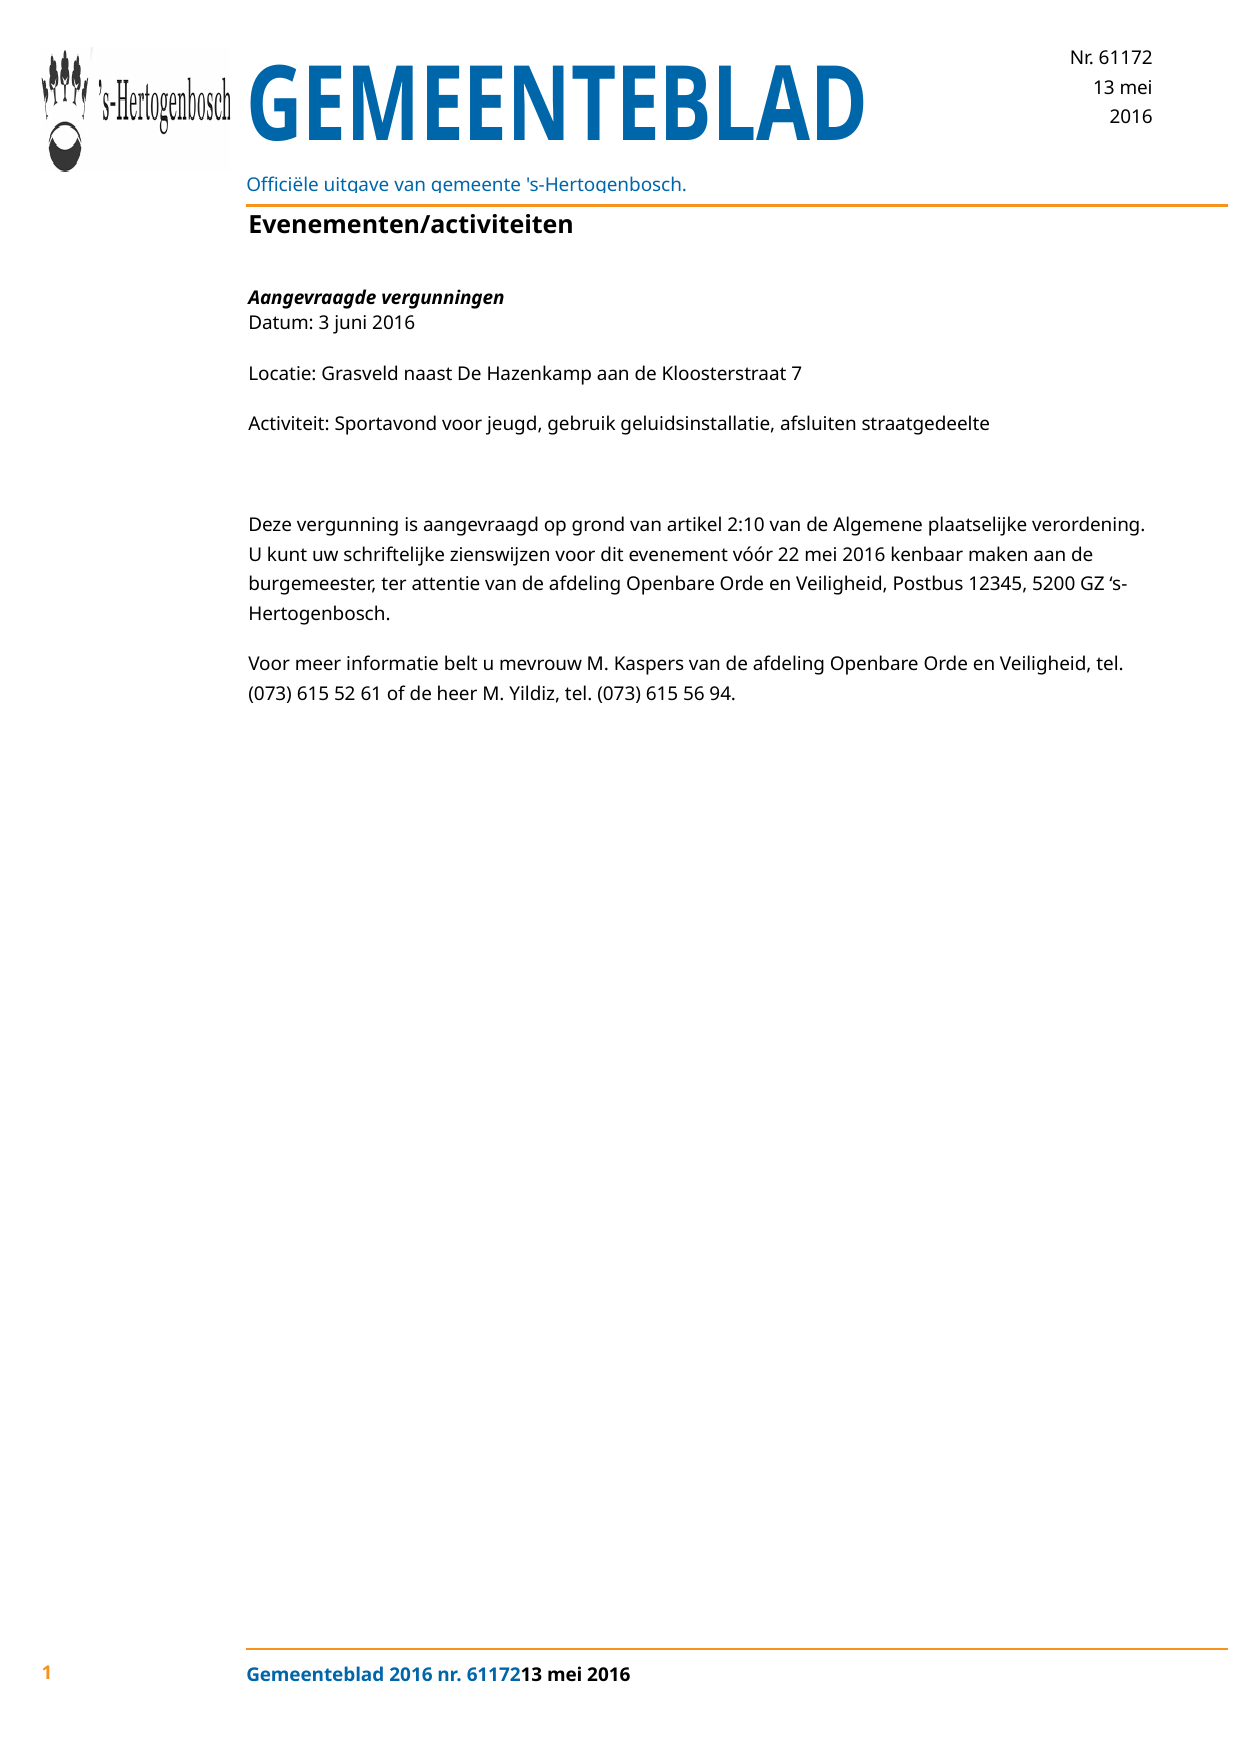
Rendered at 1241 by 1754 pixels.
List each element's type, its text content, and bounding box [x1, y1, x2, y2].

text Locatie: Grasveld naast De Hazenkamp aan de Kloosterstraat 7 [248, 360, 1152, 386]
text Aangevraagde vergunningen [248, 284, 1152, 309]
text Voor meer informatie belt u mevrouw M. Kaspers van de afdeling Openbare Orde en Veiligheid, tel. (073) 615 52 61 of de heer M. Yildiz, tel. (073) 615 56 94. [248, 650, 1152, 706]
text Deze vergunning is aangevraagd op grond van artikel 2:10 van de Algemene plaatselijke verordening. U kunt uw schriftelijke zienswijzen voor dit evenement vóór 22 mei 2016 kenbaar maken aan de burgemeester, ter attentie van de afdeling Openbare Orde en Veiligheid, Postbus 12345, 5200 GZ ‘s-Hertogenbosch. [248, 511, 1152, 626]
picture [41, 47, 231, 172]
text Activiteit: Sportavond voor jeugd, gebruik geluidsinstallatie, afsluiten straatgedeelte [248, 410, 1152, 436]
text Evenementen/activiteiten [248, 207, 1152, 241]
text Datum: 3 juni 2016 [248, 309, 1152, 335]
